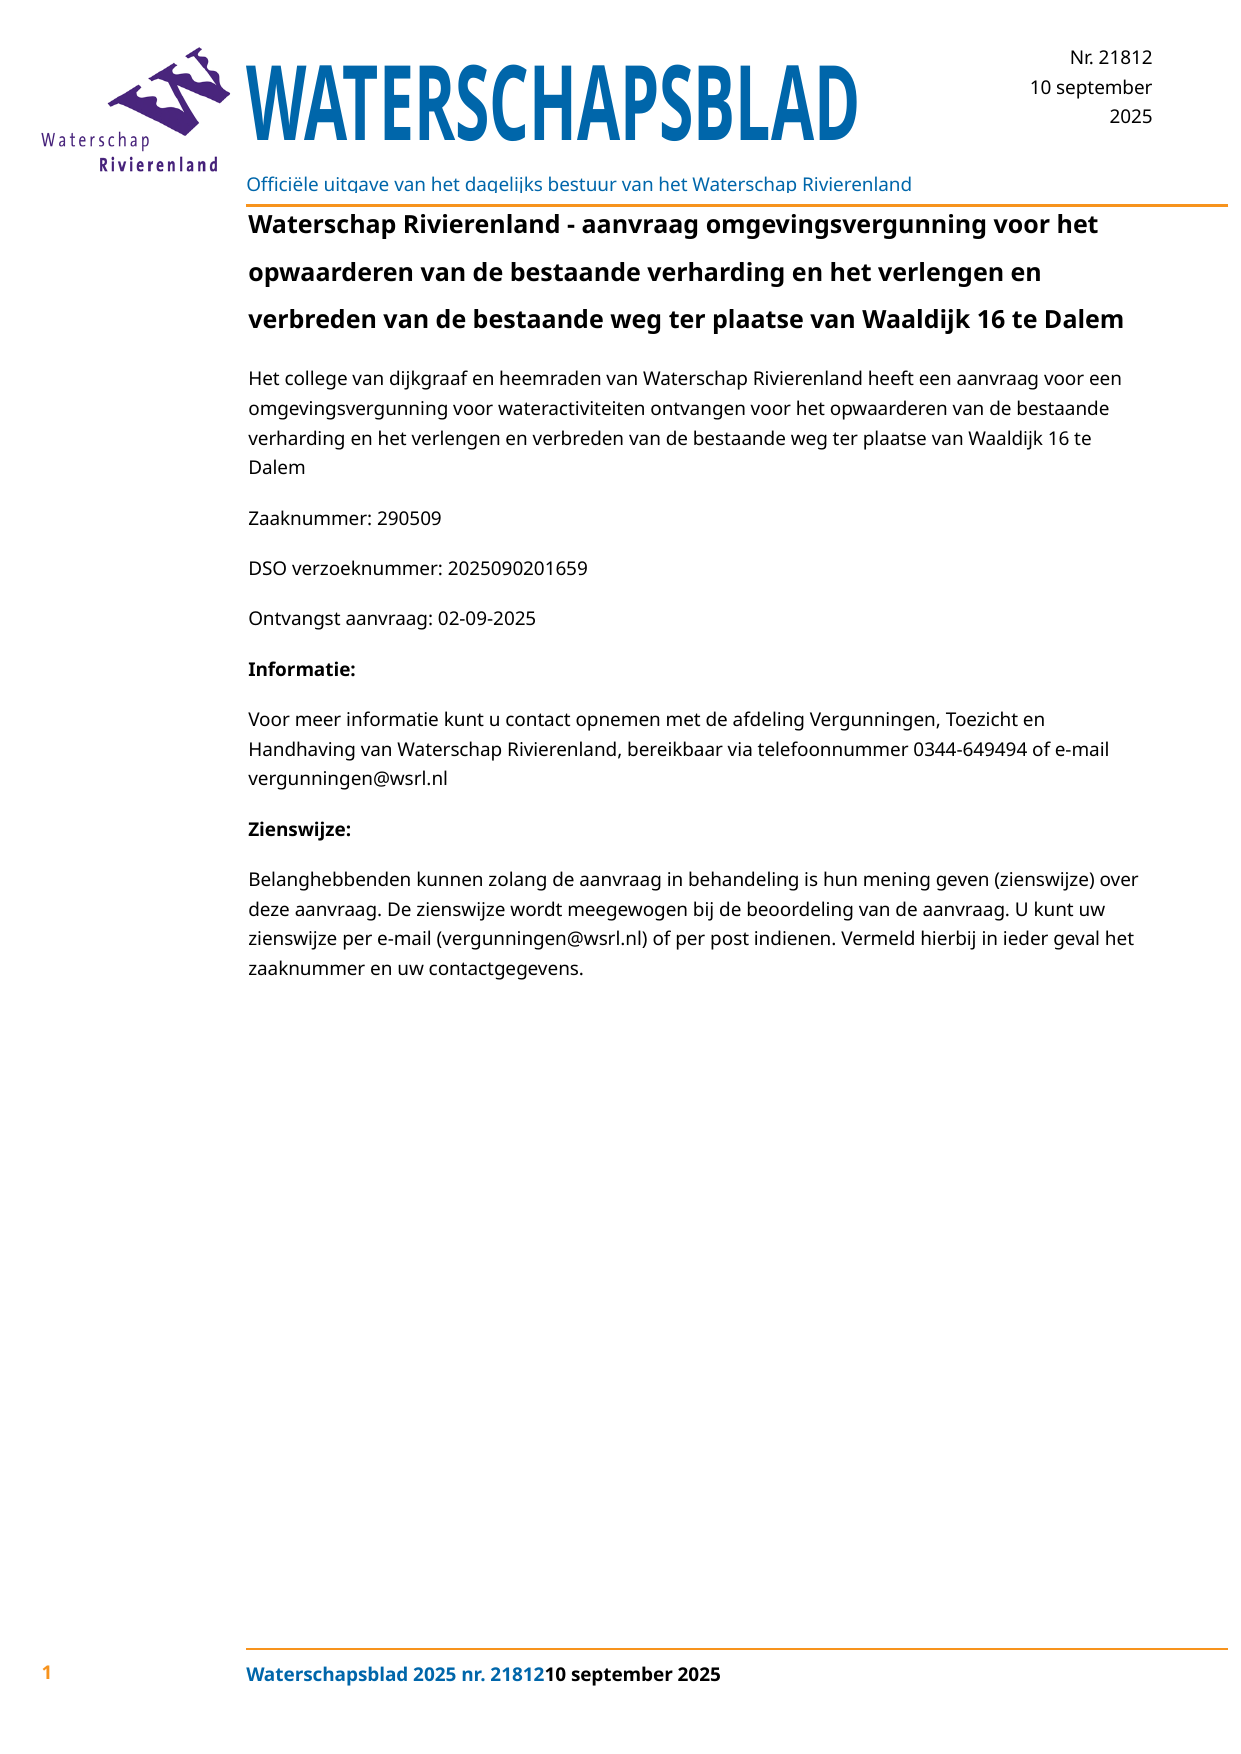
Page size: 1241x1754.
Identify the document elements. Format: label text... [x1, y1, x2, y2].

text Waterschap Rivierenland - aanvraag omgevingsvergunning voor het opwaarderen van de bestaande verharding en het verlengen en verbreden van de bestaande weg ter plaatse van Waaldijk 16 te Dalem [248, 207, 1152, 336]
text Het college van dijkgraaf en heemraden van Waterschap Rivierenland heeft een aanvraag voor een omgevingsvergunning voor wateractiviteiten ontvangen voor het opwaarderen van de bestaande verharding en het verlengen en verbreden van de bestaande weg ter plaatse van Waaldijk 16 te Dalem [248, 366, 1152, 480]
text Ontvangst aanvraag: 02-09-2025 [248, 606, 1152, 631]
text Informatie: [248, 656, 1152, 682]
picture [41, 47, 231, 172]
text Voor meer informatie kunt u contact opnemen met de afdeling Vergunningen, Toezicht en Handhaving van Waterschap Rivierenland, bereikbaar via telefoonnummer 0344-649494 of e-mail vergunningen@wsrl.nl [248, 706, 1152, 791]
text Belanghebbenden kunnen zolang de aanvraag in behandeling is hun mening geven (zienswijze) over deze aanvraag. De zienswijze wordt meegewogen bij de beoordeling van de aanvraag. U kunt uw zienswijze per e-mail (vergunningen@wsrl.nl) of per post indienen. Vermeld hierbij in ieder geval het zaaknummer en uw contactgegevens. [248, 866, 1152, 981]
text DSO verzoeknummer: 2025090201659 [248, 555, 1152, 581]
text Zaaknummer: 290509 [248, 505, 1152, 530]
text Zienswijze: [248, 816, 1152, 842]
